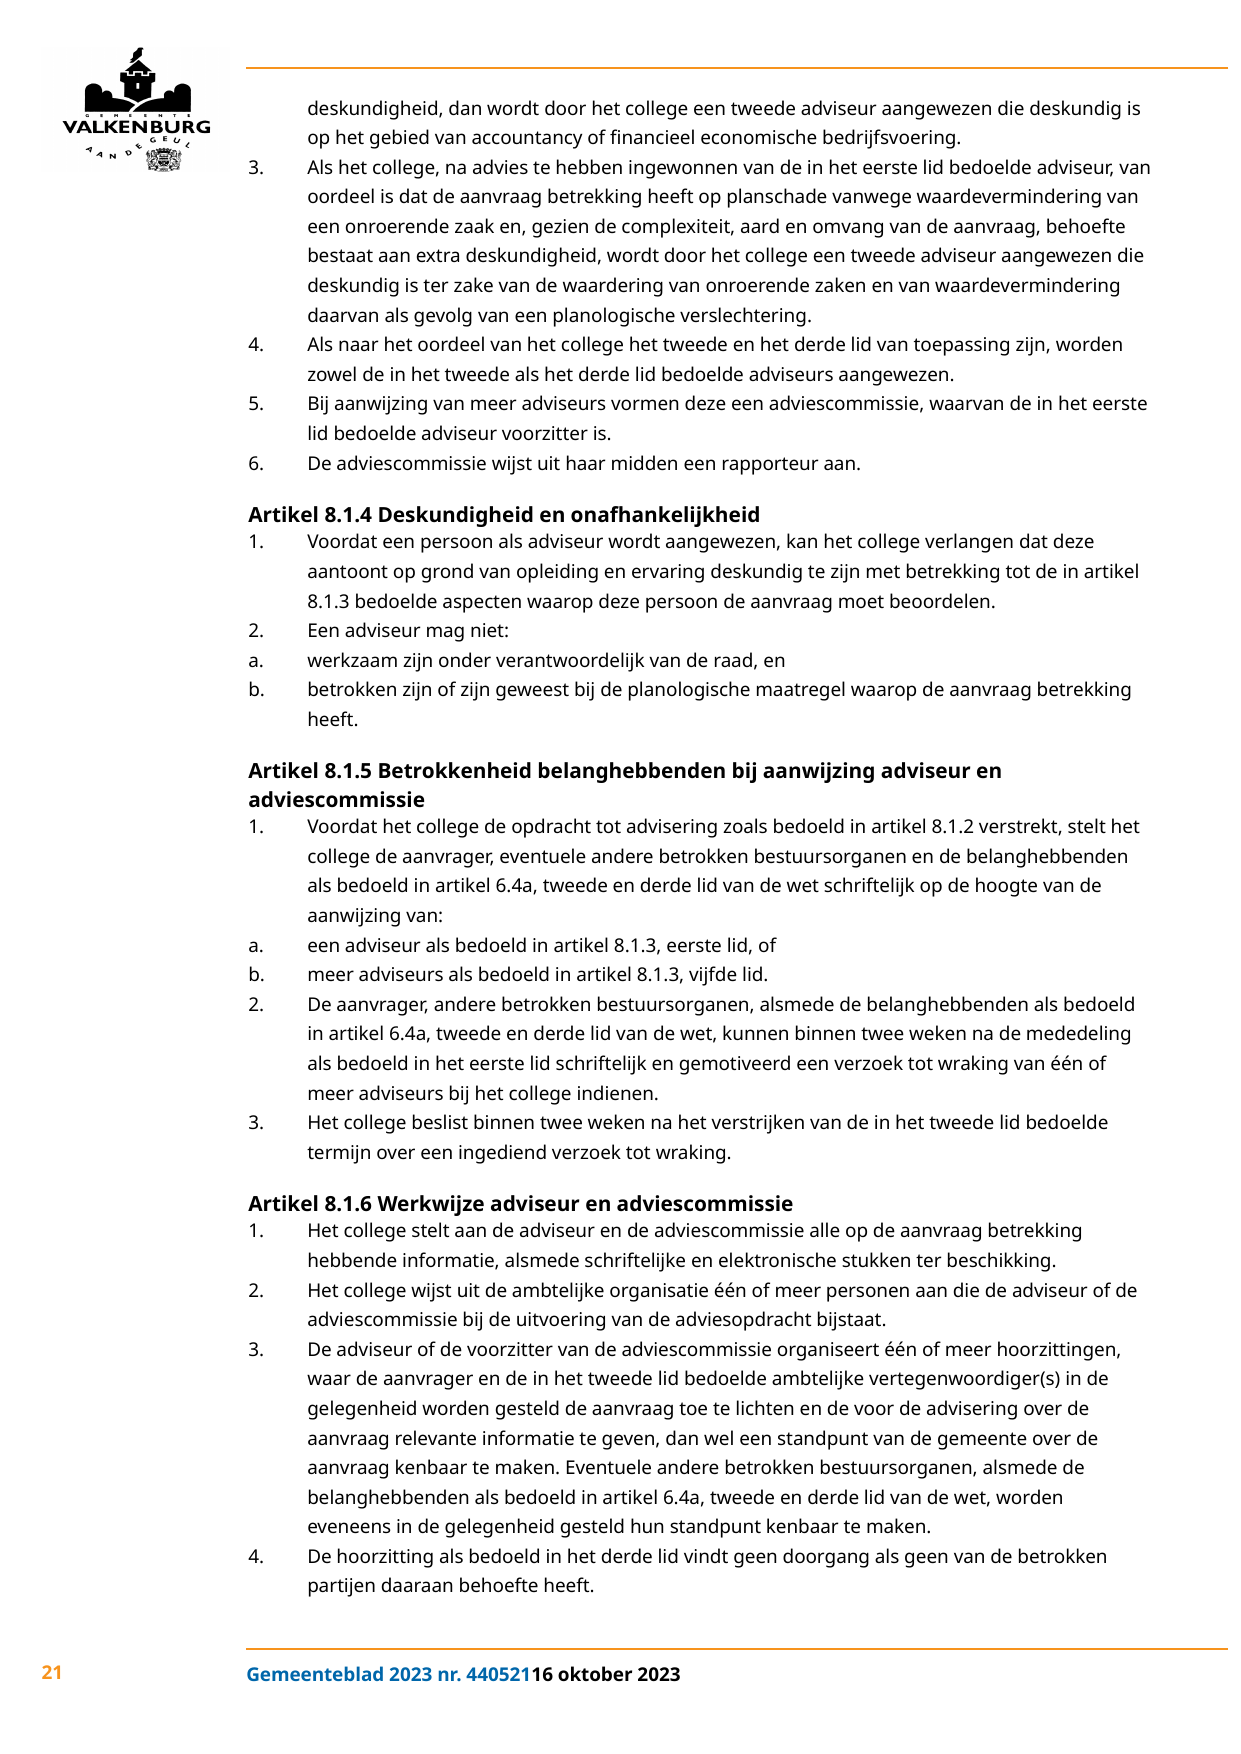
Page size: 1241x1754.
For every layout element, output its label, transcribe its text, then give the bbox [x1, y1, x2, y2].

list Voordat een persoon als adviseur wordt aangewezen, kan het college verlangen dat deze aantoont op grond van opleiding en ervaring deskundig te zijn met betrekking tot de in artikel 8.1.3 bedoelde aspecten waarop deze persoon de aanvraag moet beoordelen. [248, 529, 1152, 613]
text Artikel 8.1.6 Werkwijze adviseur en adviescommissie [248, 1189, 1152, 1218]
list Het college stelt aan de adviseur en de adviescommissie alle op de aanvraag betrekking hebbende informatie, alsmede schriftelijke en elektronische stukken ter beschikking. [248, 1218, 1152, 1273]
text Artikel 8.1.5 Betrokkenheid belanghebbenden bij aanwijzing adviseur en adviescommissie [248, 757, 1152, 813]
picture [41, 47, 231, 172]
list betrokken zijn of zijn geweest bij de planologische maatregel waarop de aanvraag betrekking heeft. [248, 677, 1152, 732]
text Artikel 8.1.4 Deskundigheid en onafhankelijkheid [248, 500, 1152, 529]
list De hoorzitting als bedoeld in het derde lid vindt geen doorgang als geen van de betrokken partijen daaraan behoefte heeft. [248, 1543, 1152, 1598]
list deskundigheid, dan wordt door het college een tweede adviseur aangewezen die deskundig is op het gebied van accountancy of financieel economische bedrijfsvoering. [248, 95, 1152, 150]
list Het college wijst uit de ambtelijke organisatie één of meer personen aan die de adviseur of de adviescommissie bij de uitvoering van de adviesopdracht bijstaat. [248, 1277, 1152, 1332]
list Bij aanwijzing van meer adviseurs vormen deze een adviescommissie, waarvan de in het eerste lid bedoelde adviseur voorzitter is. [248, 391, 1152, 446]
list een adviseur als bedoeld in artikel 8.1.3, eerste lid, of [248, 932, 1152, 957]
list Een adviseur mag niet: [248, 617, 1152, 643]
list meer adviseurs als bedoeld in artikel 8.1.3, vijfde lid. [248, 961, 1152, 987]
list De adviseur of de voorzitter van de adviescommissie organiseert één of meer hoorzittingen, waar de aanvrager en de in het tweede lid bedoelde ambtelijke vertegenwoordiger(s) in de gelegenheid worden gesteld de aanvraag toe te lichten en de voor de advisering over de aanvraag relevante informatie te geven, dan wel een standpunt van de gemeente over de aanvraag kenbaar te maken. Eventuele andere betrokken bestuursorganen, alsmede de belanghebbenden als bedoeld in artikel 6.4a, tweede en derde lid van de wet, worden eveneens in de gelegenheid gesteld hun standpunt kenbaar te maken. [248, 1336, 1152, 1539]
list Het college beslist binnen twee weken na het verstrijken van de in het tweede lid bedoelde termijn over een ingediend verzoek tot wraking. [248, 1109, 1152, 1164]
list Voordat het college de opdracht tot advisering zoals bedoeld in artikel 8.1.2 verstrekt, stelt het college de aanvrager, eventuele andere betrokken bestuursorganen en de belanghebbenden als bedoeld in artikel 6.4a, tweede en derde lid van de wet schriftelijk op de hoogte van de aanwijzing van: [248, 813, 1152, 928]
list werkzaam zijn onder verantwoordelijk van de raad, en [248, 647, 1152, 673]
list Als naar het oordeel van het college het tweede en het derde lid van toepassing zijn, worden zowel de in het tweede als het derde lid bedoelde adviseurs aangewezen. [248, 331, 1152, 387]
list De adviescommissie wijst uit haar midden een rapporteur aan. [248, 450, 1152, 476]
list De aanvrager, andere betrokken bestuursorganen, alsmede de belanghebbenden als bedoeld in artikel 6.4a, tweede en derde lid van de wet, kunnen binnen twee weken na de mededeling als bedoeld in het eerste lid schriftelijk en gemotiveerd een verzoek tot wraking van één of meer adviseurs bij het college indienen. [248, 991, 1152, 1105]
list Als het college, na advies te hebben ingewonnen van de in het eerste lid bedoelde adviseur, van oordeel is dat de aanvraag betrekking heeft op planschade vanwege waardevermindering van een onroerende zaak en, gezien de complexiteit, aard en omvang van de aanvraag, behoefte bestaat aan extra deskundigheid, wordt door het college een tweede adviseur aangewezen die deskundig is ter zake van de waardering van onroerende zaken en van waardevermindering daarvan als gevolg van een planologische verslechtering. [248, 154, 1152, 328]
